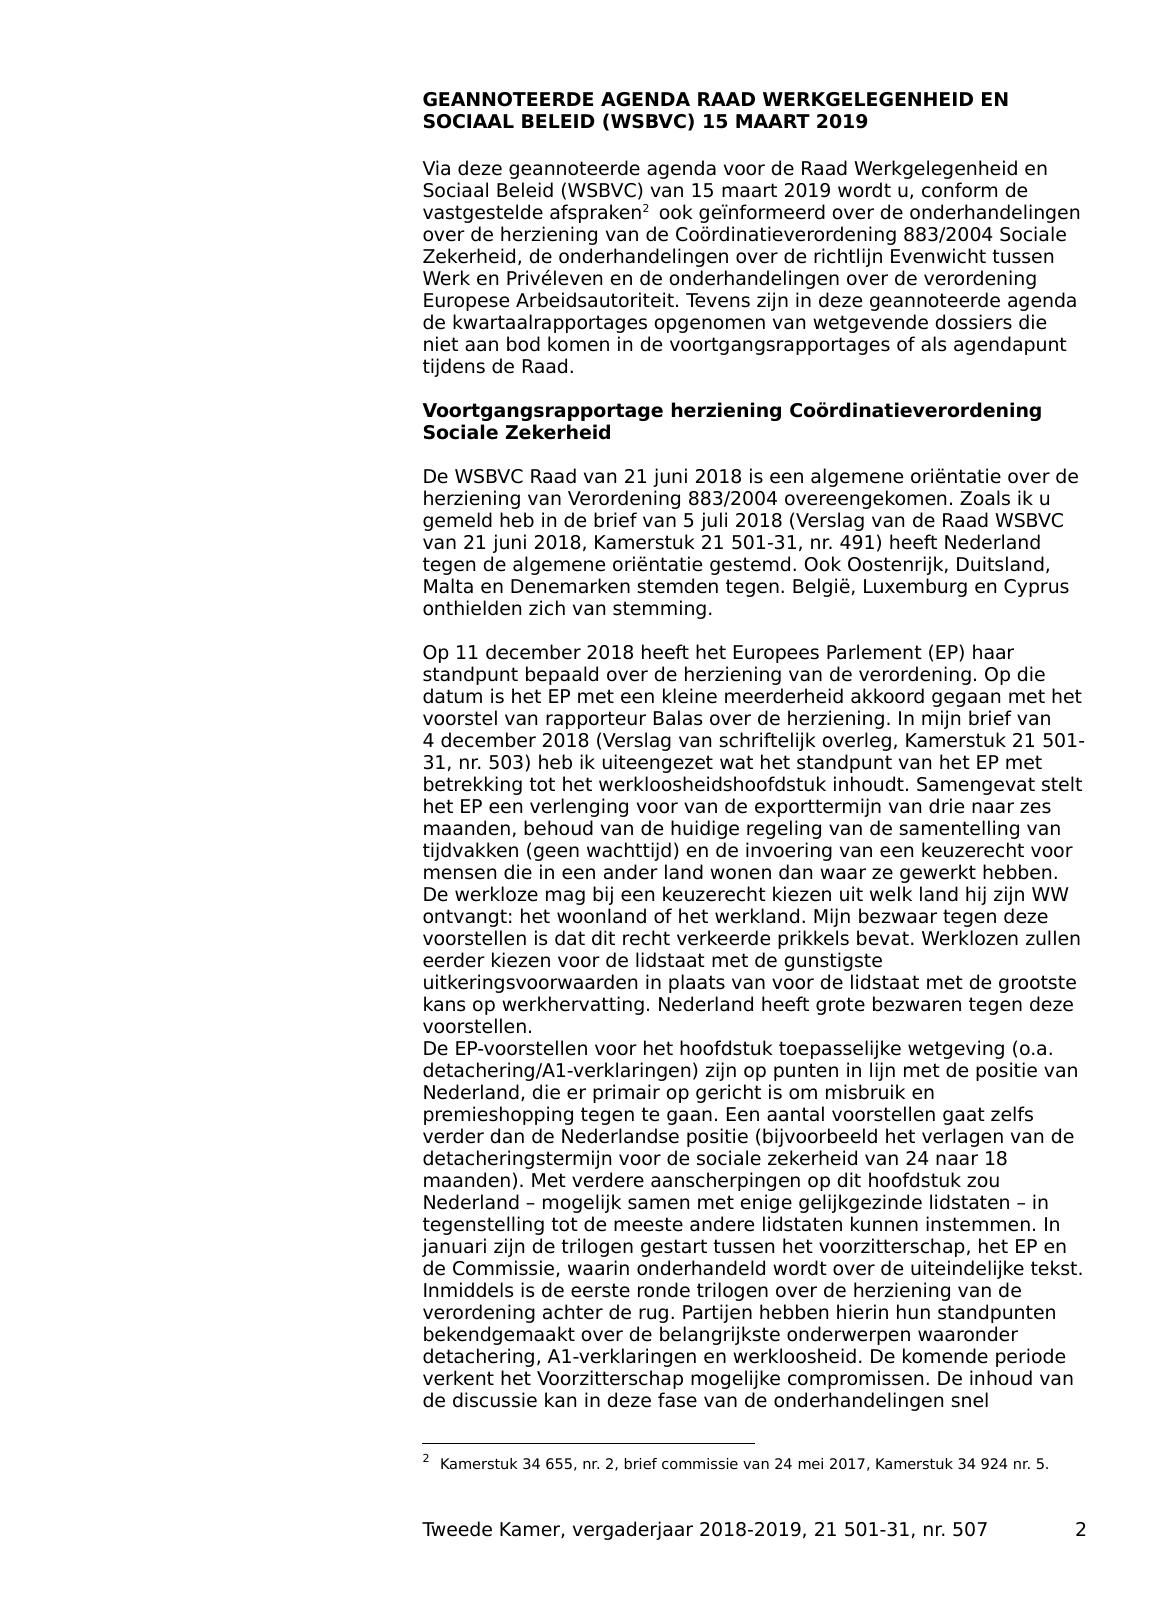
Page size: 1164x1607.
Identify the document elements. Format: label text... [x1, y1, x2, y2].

text Kamerstuk 34 655, nr. 2, brief commissie van 24 mei 2017, Kamerstuk 34 924 nr. 5. [422, 1452, 1087, 1474]
text Op 11 december 2018 heeft het Europees Parlement (EP) haar standpunt bepaald over de herziening van de verordening. Op die datum is het EP met een kleine meerderheid akkoord gegaan met het voorstel van rapporteur Balas over de herziening. In mijn brief van 4 december 2018 (Verslag van schriftelijk overleg, Kamerstuk 21 501-31, nr. 503) heb ik uiteengezet wat het standpunt van het EP met betrekking tot het werkloosheidshoofdstuk inhoudt. Samengevat stelt het EP een verlenging voor van de exporttermijn van drie naar zes maanden, behoud van de huidige regeling van de samentelling van tijdvakken (geen wachttijd) en de invoering van een keuzerecht voor mensen die in een ander land wonen dan waar ze gewerkt hebben. De werkloze mag bij een keuzerecht kiezen uit welk land hij zijn WW ontvangt: het woonland of het werkland. Mijn bezwaar tegen deze voorstellen is dat dit recht verkeerde prikkels bevat. Werklozen zullen eerder kiezen voor de lidstaat met de gunstigste uitkeringsvoorwaarden in plaats van voor de lidstaat met de grootste kans op werkhervatting. Nederland heeft grote bezwaren tegen deze voorstellen. [422, 642, 1087, 1038]
subtitle GEANNOTEERDE AGENDA RAAD WERKGELEGENHEID EN SOCIAAL BELEID (WSBVC) 15 MAART 2019 [422, 89, 1087, 133]
subtitle Voortgangsrapportage herziening Coördinatieverordening Sociale Zekerheid [422, 400, 1087, 444]
text De EP-voorstellen voor het hoofdstuk toepasselijke wetgeving (o.a. detachering/A1-verklaringen) zijn op punten in lijn met de positie van Nederland, die er primair op gericht is om misbruik en premieshopping tegen te gaan. Een aantal voorstellen gaat zelfs verder dan de Nederlandse positie (bijvoorbeeld het verlagen van de detacheringstermijn voor de sociale zekerheid van 24 naar 18 maanden). Met verdere aanscherpingen op dit hoofdstuk zou Nederland – mogelijk samen met enige gelijkgezinde lidstaten – in tegenstelling tot de meeste andere lidstaten kunnen instemmen. In januari zijn de trilogen gestart tussen het voorzitterschap, het EP en de Commissie, waarin onderhandeld wordt over de uiteindelijke tekst. Inmiddels is de eerste ronde trilogen over de herziening van de verordening achter de rug. Partijen hebben hierin hun standpunten bekendgemaakt over de belangrijkste onderwerpen waaronder detachering, A1-verklaringen en werkloosheid. De komende periode verkent het Voorzitterschap mogelijke compromissen. De inhoud van de discussie kan in deze fase van de onderhandelingen snel [422, 1038, 1087, 1411]
text De WSBVC Raad van 21 juni 2018 is een algemene oriëntatie over de herziening van Verordening 883/2004 overeengekomen. Zoals ik u gemeld heb in de brief van 5 juli 2018 (Verslag van de Raad WSBVC van 21 juni 2018, Kamerstuk 21 501-31, nr. 491) heeft Nederland tegen de algemene oriëntatie gestemd. Ook Oostenrijk, Duitsland, Malta en Denemarken stemden tegen. België, Luxemburg en Cyprus onthielden zich van stemming. [422, 466, 1087, 620]
text Via deze geannoteerde agenda voor de Raad Werkgelegenheid en Sociaal Beleid (WSBVC) van 15 maart 2019 wordt u, conform de vastgestelde afspraken ook geïnformeerd over de onderhandelingen over de herziening van de Coördinatieverordening 883/2004 Sociale Zekerheid, de onderhandelingen over de richtlijn Evenwicht tussen Werk en Privéleven en de onderhandelingen over de verordening Europese Arbeidsautoriteit. Tevens zijn in deze geannoteerde agenda de kwartaalrapportages opgenomen van wetgevende dossiers die niet aan bod komen in de voortgangsrapportages of als agendapunt tijdens de Raad. [422, 158, 1087, 378]
